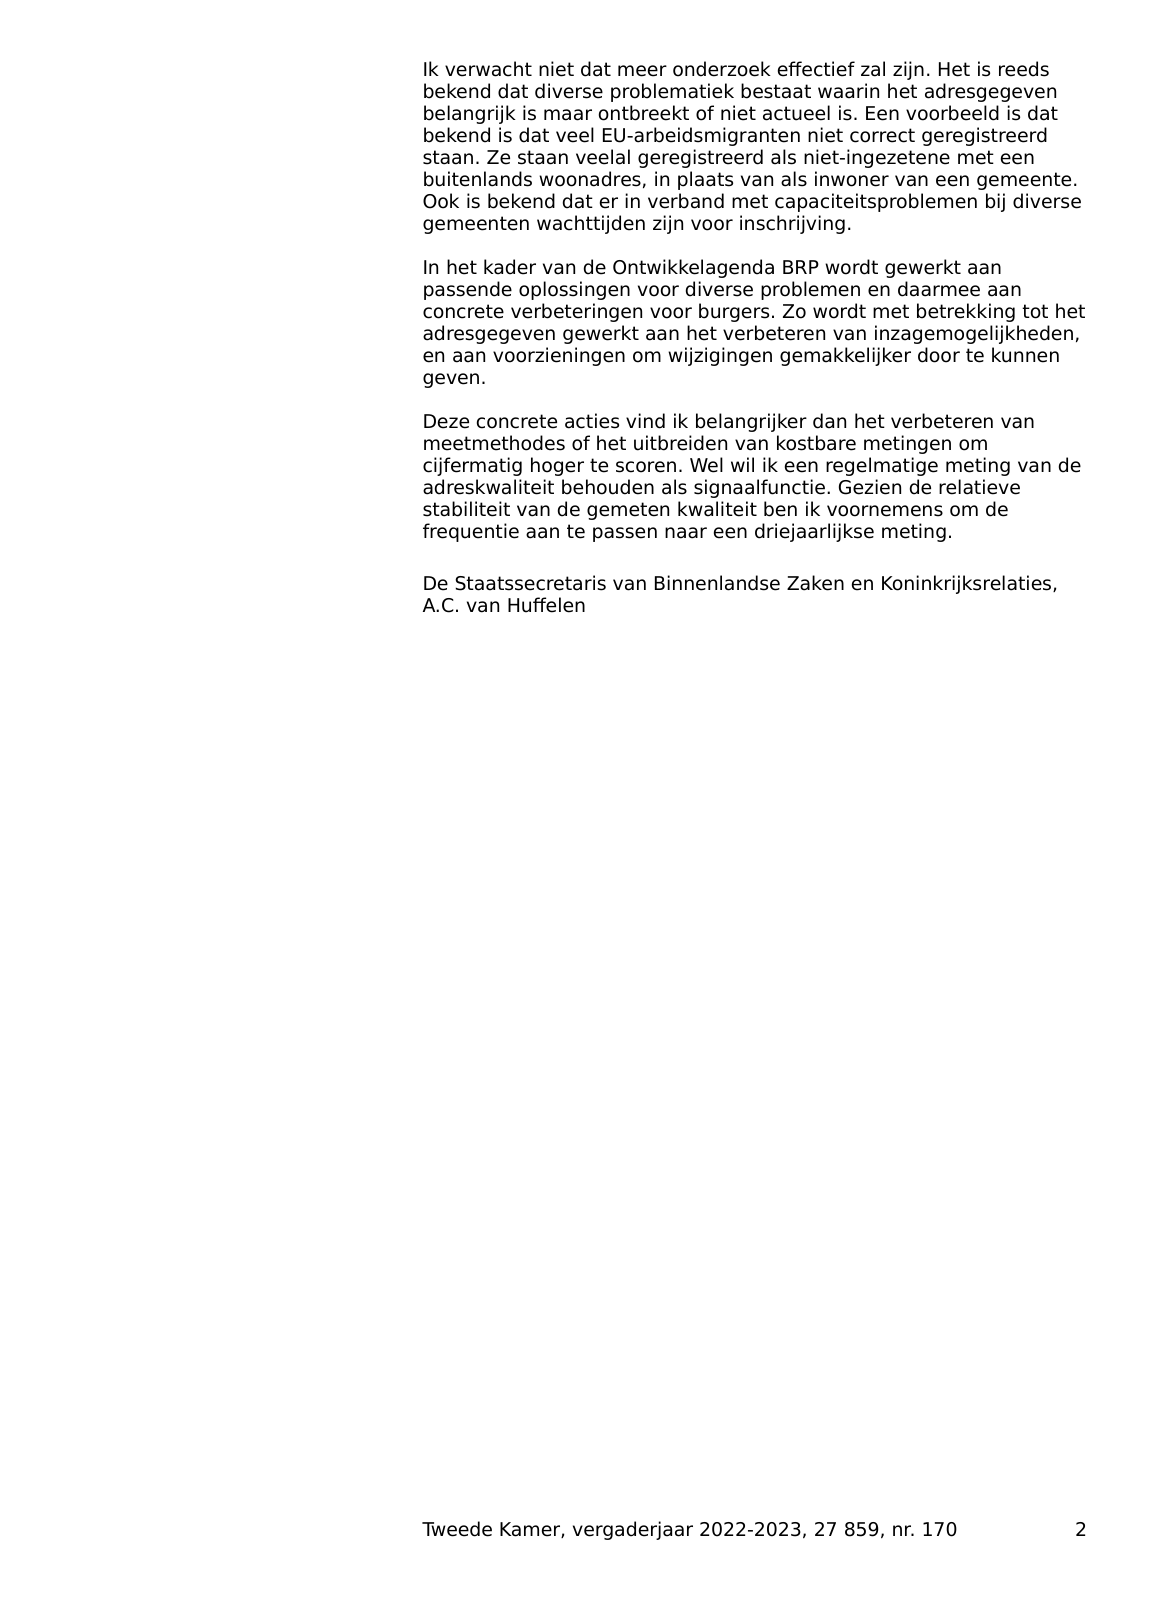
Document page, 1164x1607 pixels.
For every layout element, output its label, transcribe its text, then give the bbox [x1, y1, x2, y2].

text De Staatssecretaris van Binnenlandse Zaken en Koninkrijksrelaties, A.C. van Huffelen [422, 573, 1087, 617]
text Ik verwacht niet dat meer onderzoek effectief zal zijn. Het is reeds bekend dat diverse problematiek bestaat waarin het adresgegeven belangrijk is maar ontbreekt of niet actueel is. Een voorbeeld is dat bekend is dat veel EU-arbeidsmigranten niet correct geregistreerd staan. Ze staan veelal geregistreerd als niet-ingezetene met een buitenlands woonadres, in plaats van als inwoner van een gemeente. Ook is bekend dat er in verband met capaciteitsproblemen bij diverse gemeenten wachttijden zijn voor inschrijving. [422, 59, 1087, 235]
text Deze concrete acties vind ik belangrijker dan het verbeteren van meetmethodes of het uitbreiden van kostbare metingen om cijfermatig hoger te scoren. Wel wil ik een regelmatige meting van de adreskwaliteit behouden als signaalfunctie. Gezien de relatieve stabiliteit van de gemeten kwaliteit ben ik voornemens om de frequentie aan te passen naar een driejaarlijkse meting. [422, 411, 1087, 543]
text In het kader van de Ontwikkelagenda BRP wordt gewerkt aan passende oplossingen voor diverse problemen en daarmee aan concrete verbeteringen voor burgers. Zo wordt met betrekking tot het adresgegeven gewerkt aan het verbeteren van inzagemogelijkheden, en aan voorzieningen om wijzigingen gemakkelijker door te kunnen geven. [422, 257, 1087, 389]
